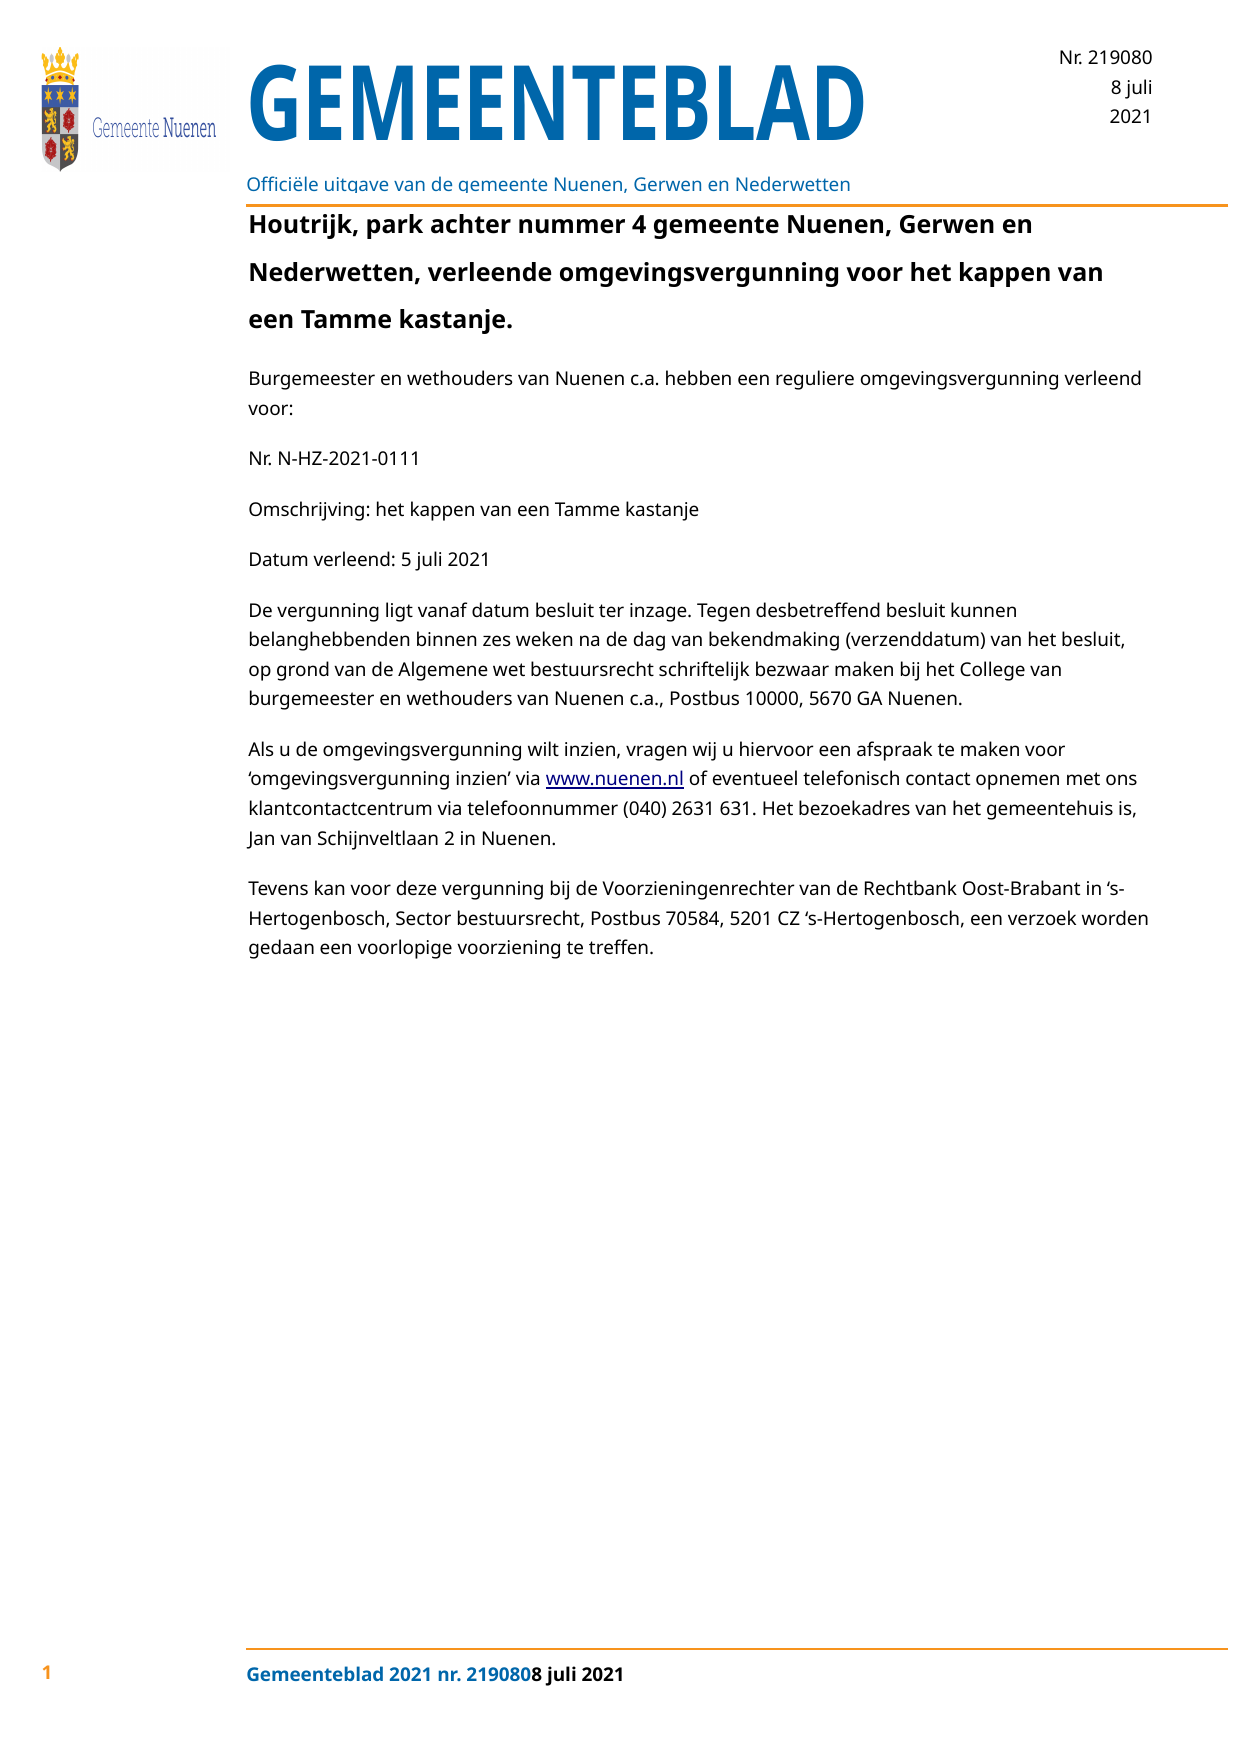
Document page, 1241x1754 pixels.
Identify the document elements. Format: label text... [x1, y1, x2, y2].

text Omschrijving: het kappen van een Tamme kastanje [248, 496, 1152, 522]
text Burgemeester en wethouders van Nuenen c.a. hebben een reguliere omgevingsvergunning verleend voor: [248, 366, 1152, 421]
text Houtrijk, park achter nummer 4 gemeente Nuenen, Gerwen en Nederwetten, verleende omgevingsvergunning voor het kappen van een Tamme kastanje. [248, 207, 1152, 336]
text Als u de omgevingsvergunning wilt inzien, vragen wij u hiervoor een afspraak te maken voor ‘omgevingsvergunning inzien’ via www.nuenen.nl of eventueel telefonisch contact opnemen met ons klantcontactcentrum via telefoonnummer (040) 2631 631. Het bezoekadres van het gemeentehuis is, Jan van Schijnveltlaan 2 in Nuenen. [248, 736, 1152, 850]
text De vergunning ligt vanaf datum besluit ter inzage. Tegen desbetreffend besluit kunnen belanghebbenden binnen zes weken na de dag van bekendmaking (verzenddatum) van het besluit, op grond van de Algemene wet bestuursrecht schriftelijk bezwaar maken bij het College van burgemeester en wethouders van Nuenen c.a., Postbus 10000, 5670 GA Nuenen. [248, 597, 1152, 711]
text Nr. N-HZ-2021-0111 [248, 446, 1152, 471]
text Tevens kan voor deze vergunning bij de Voorzieningenrechter van de Rechtbank Oost-Brabant in ‘s-Hertogenbosch, Sector bestuursrecht, Postbus 70584, 5201 CZ ‘s-Hertogenbosch, een verzoek worden gedaan een voorlopige voorziening te treffen. [248, 875, 1152, 960]
text Datum verleend: 5 juli 2021 [248, 546, 1152, 572]
picture [41, 47, 231, 172]
